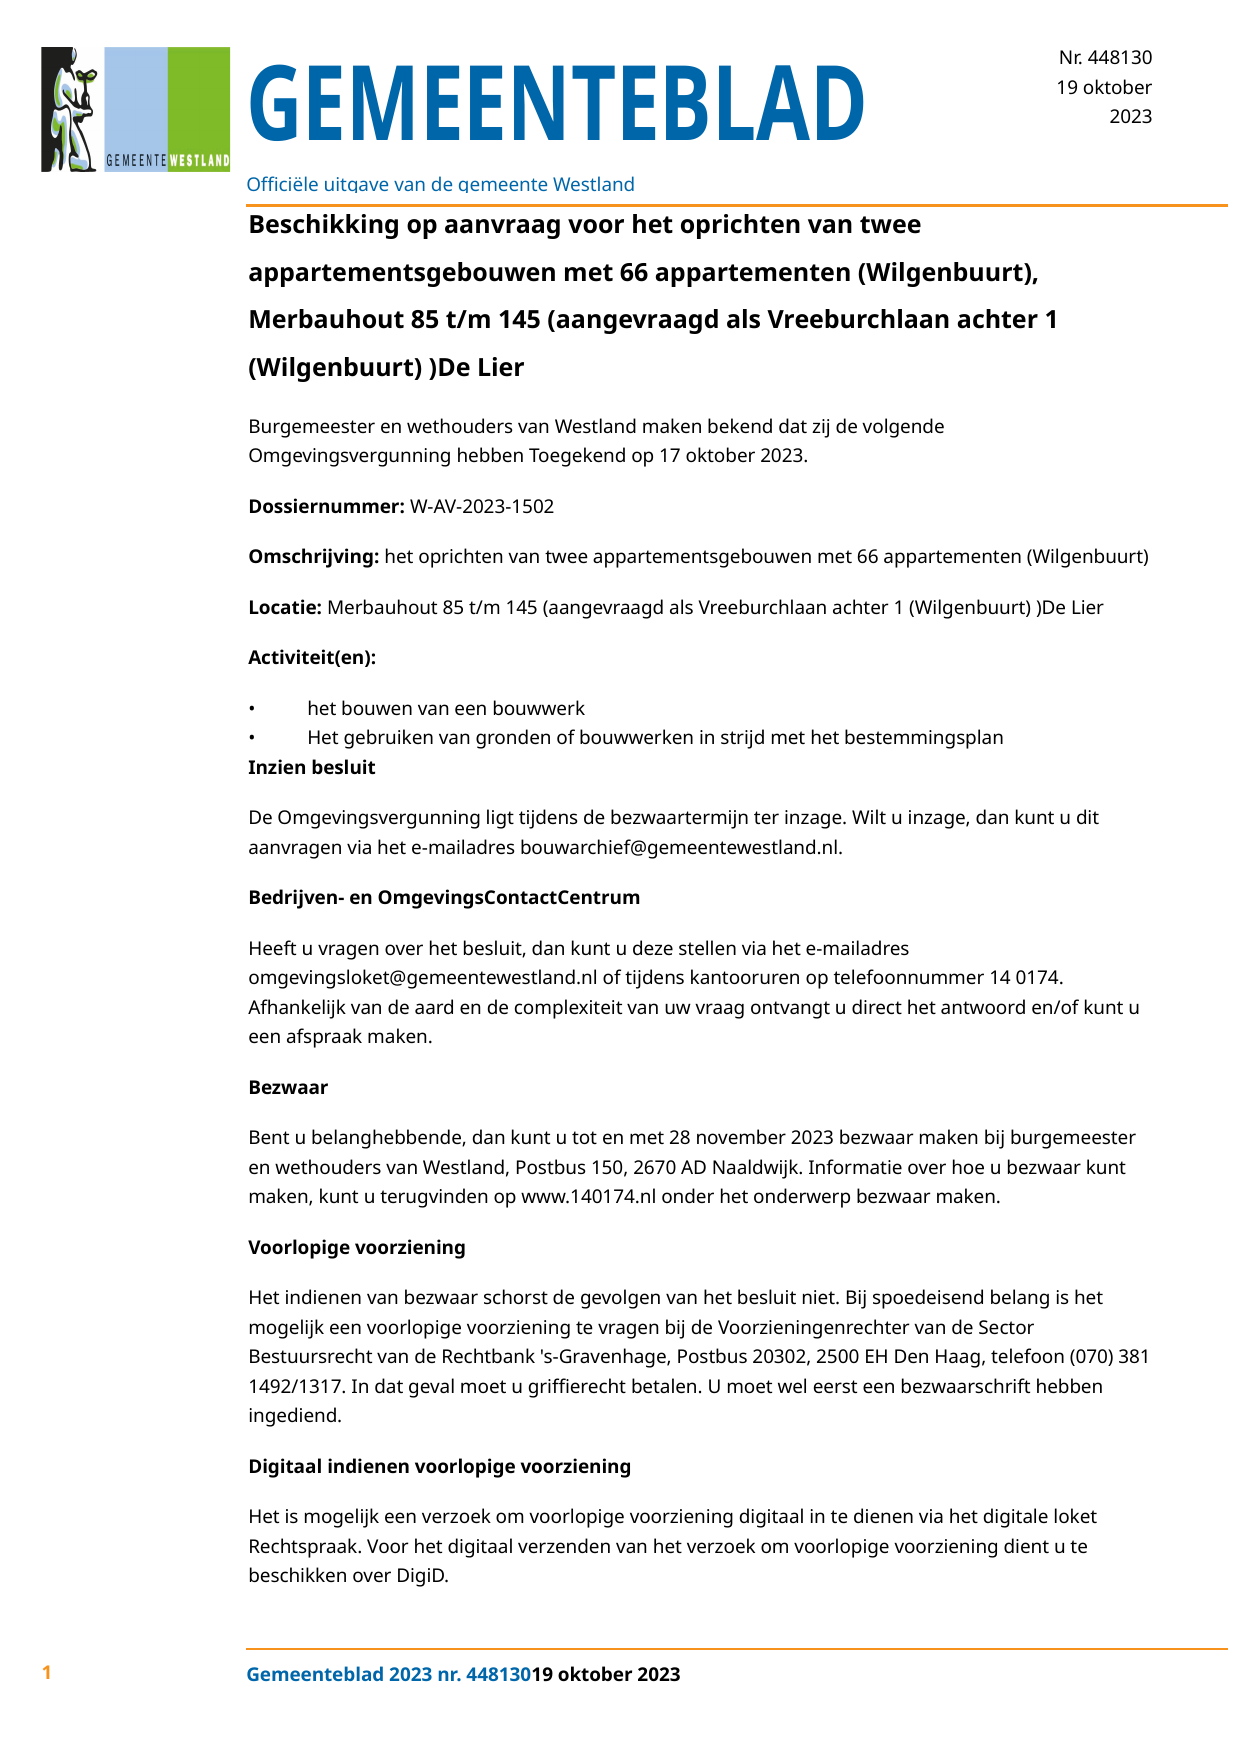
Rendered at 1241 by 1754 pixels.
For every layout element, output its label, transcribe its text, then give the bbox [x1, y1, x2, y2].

text De Omgevingsvergunning ligt tijdens de bezwaartermijn ter inzage. Wilt u inzage, dan kunt u dit aanvragen via het e-mailadres bouwarchief@gemeentewestland.nl. [248, 804, 1152, 860]
picture [41, 47, 231, 172]
text Omschrijving: het oprichten van twee appartementsgebouwen met 66 appartementen (Wilgenbuurt) [248, 543, 1152, 569]
text Locatie: Merbauhout 85 t/m 145 (aangevraagd als Vreeburchlaan achter 1 (Wilgenbuurt) )De Lier [248, 594, 1152, 620]
list het bouwen van een bouwwerk [248, 695, 1152, 721]
text Inzien besluit [248, 754, 1152, 780]
text Bent u belanghebbende, dan kunt u tot en met 28 november 2023 bezwaar maken bij burgemeester en wethouders van Westland, Postbus 150, 2670 AD Naaldwijk. Informatie over hoe u bezwaar kunt maken, kunt u terugvinden op www.140174.nl onder het onderwerp bezwaar maken. [248, 1124, 1152, 1209]
text Het is mogelijk een verzoek om voorlopige voorziening digitaal in te dienen via het digitale loket Rechtspraak. Voor het digitaal verzenden van het verzoek om voorlopige voorziening dient u te beschikken over DigiD. [248, 1503, 1152, 1588]
text Voorlopige voorziening [248, 1234, 1152, 1260]
text Heeft u vragen over het besluit, dan kunt u deze stellen via het e-mailadres omgevingsloket@gemeentewestland.nl of tijdens kantooruren op telefoonnummer 14 0174. Afhankelijk van de aard en de complexiteit van uw vraag ontvangt u direct het antwoord en/of kunt u een afspraak maken. [248, 935, 1152, 1049]
text Activiteit(en): [248, 644, 1152, 670]
list Het gebruiken van gronden of bouwwerken in strijd met het bestemmingsplan [248, 724, 1152, 750]
text Bezwaar [248, 1074, 1152, 1100]
text Burgemeester en wethouders van Westland maken bekend dat zij de volgende Omgevingsvergunning hebben Toegekend op 17 oktober 2023. [248, 413, 1152, 468]
text Bedrijven- en OmgevingsContactCentrum [248, 884, 1152, 910]
text Beschikking op aanvraag voor het oprichten van twee appartementsgebouwen met 66 appartementen (Wilgenbuurt), Merbauhout 85 t/m 145 (aangevraagd als Vreeburchlaan achter 1 (Wilgenbuurt) )De Lier [248, 207, 1152, 384]
text Dossiernummer: W-AV-2023-1502 [248, 493, 1152, 519]
text Digitaal indienen voorlopige voorziening [248, 1453, 1152, 1479]
text Het indienen van bezwaar schorst de gevolgen van het besluit niet. Bij spoedeisend belang is het mogelijk een voorlopige voorziening te vragen bij de Voorzieningenrechter van de Sector Bestuursrecht van de Rechtbank 's-Gravenhage, Postbus 20302, 2500 EH Den Haag, telefoon (070) 381 1492/1317. In dat geval moet u griffierecht betalen. U moet wel eerst een bezwaarschrift hebben ingediend. [248, 1284, 1152, 1428]
